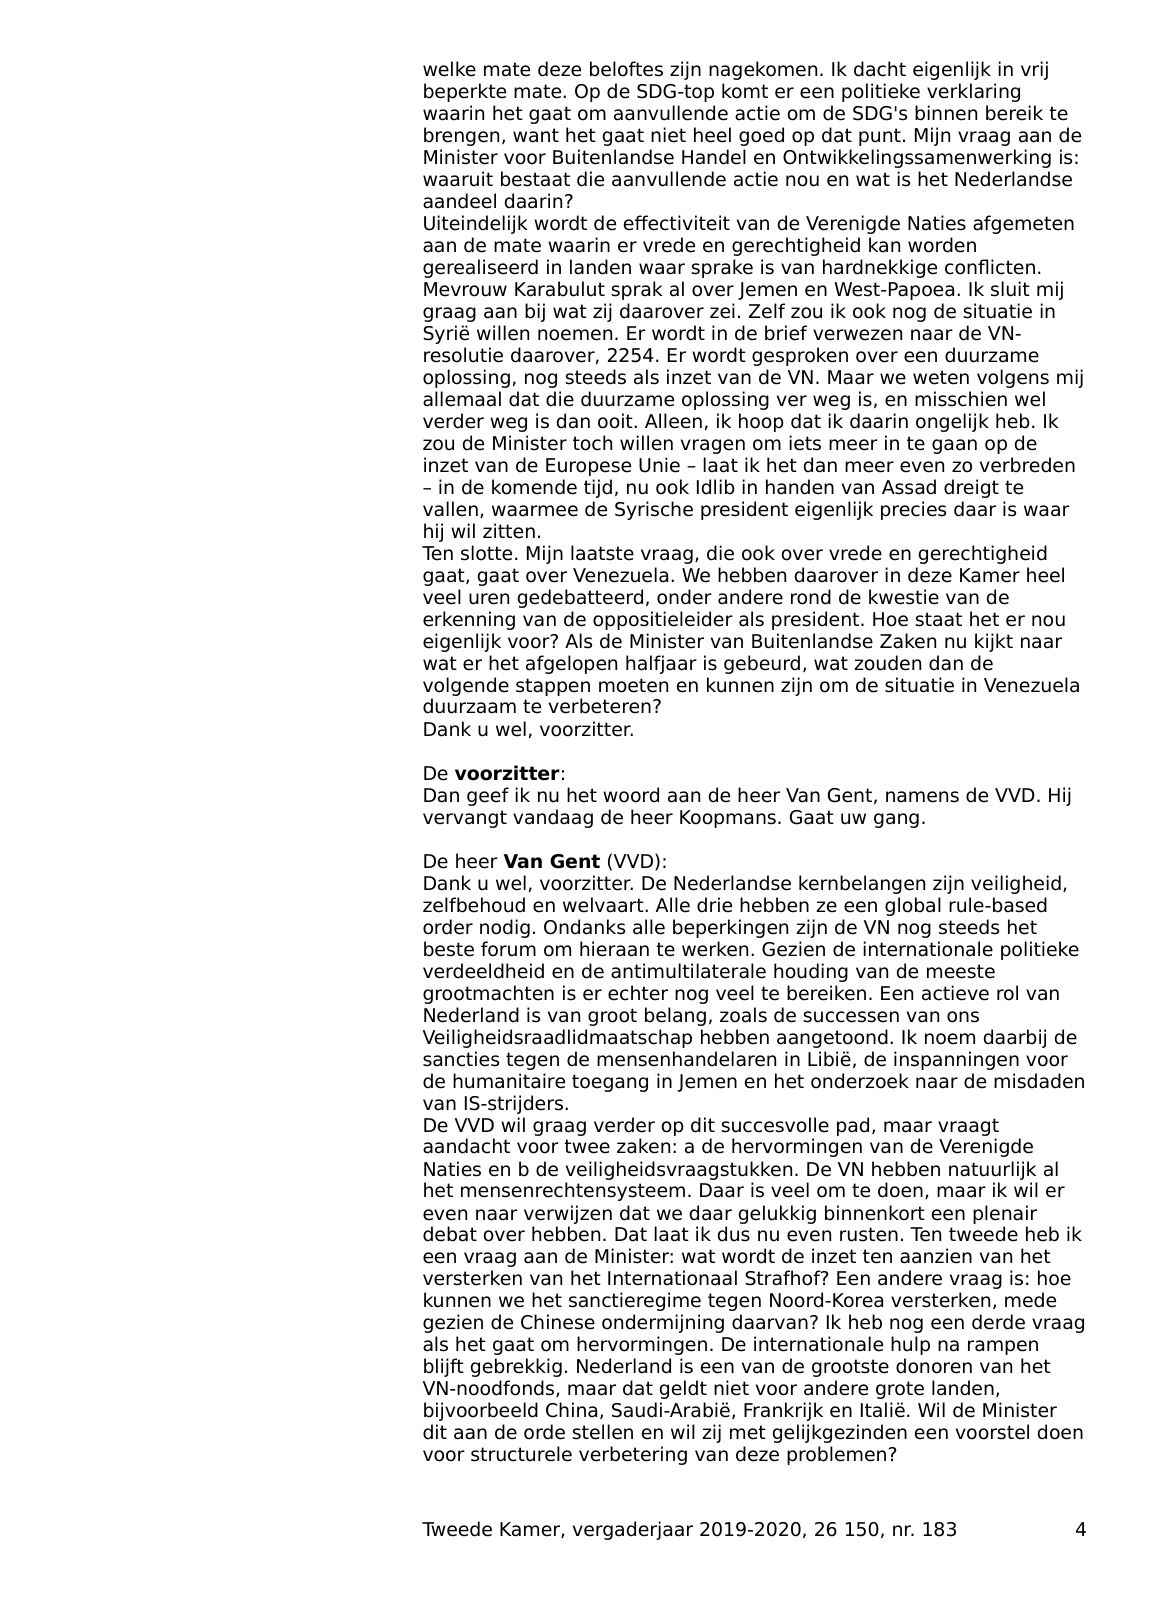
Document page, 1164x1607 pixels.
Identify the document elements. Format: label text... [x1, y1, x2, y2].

text Ten slotte. Mijn laatste vraag, die ook over vrede en gerechtigheid gaat, gaat over Venezuela. We hebben daarover in deze Kamer heel veel uren gedebatteerd, onder andere rond de kwestie van de erkenning van de oppositieleider als president. Hoe staat het er nou eigenlijk voor? Als de Minister van Buitenlandse Zaken nu kijkt naar wat er het afgelopen halfjaar is gebeurd, wat zouden dan de volgende stappen moeten en kunnen zijn om de situatie in Venezuela duurzaam te verbeteren? [422, 543, 1087, 718]
text De voorzitter: [422, 763, 1087, 784]
text Dan geef ik nu het woord aan de heer Van Gent, namens de VVD. Hij vervangt vandaag de heer Koopmans. Gaat uw gang. [422, 784, 1087, 828]
text Dank u wel, voorzitter. [422, 718, 1087, 740]
text welke mate deze beloftes zijn nagekomen. Ik dacht eigenlijk in vrij beperkte mate. Op de SDG-top komt er een politieke verklaring waarin het gaat om aanvullende actie om de SDG's binnen bereik te brengen, want het gaat niet heel goed op dat punt. Mijn vraag aan de Minister voor Buitenlandse Handel en Ontwikkelingssamenwerking is: waaruit bestaat die aanvullende actie nou en wat is het Nederlandse aandeel daarin? [422, 59, 1087, 213]
text De heer Van Gent (VVD): [422, 851, 1087, 873]
text Uiteindelijk wordt de effectiviteit van de Verenigde Naties afgemeten aan de mate waarin er vrede en gerechtigheid kan worden gerealiseerd in landen waar sprake is van hardnekkige conflicten. Mevrouw Karabulut sprak al over Jemen en West-Papoea. Ik sluit mij graag aan bij wat zij daarover zei. Zelf zou ik ook nog de situatie in Syrië willen noemen. Er wordt in de brief verwezen naar de VN-resolutie daarover, 2254. Er wordt gesproken over een duurzame oplossing, nog steeds als inzet van de VN. Maar we weten volgens mij allemaal dat die duurzame oplossing ver weg is, en misschien wel verder weg is dan ooit. Alleen, ik hoop dat ik daarin ongelijk heb. Ik zou de Minister toch willen vragen om iets meer in te gaan op de inzet van de Europese Unie – laat ik het dan meer even zo verbreden – in de komende tijd, nu ook Idlib in handen van Assad dreigt te vallen, waarmee de Syrische president eigenlijk precies daar is waar hij wil zitten. [422, 213, 1087, 543]
text De VVD wil graag verder op dit succesvolle pad, maar vraagt aandacht voor twee zaken: a de hervormingen van de Verenigde Naties en b de veiligheidsvraagstukken. De VN hebben natuurlijk al het mensenrechtensysteem. Daar is veel om te doen, maar ik wil er even naar verwijzen dat we daar gelukkig binnenkort een plenair debat over hebben. Dat laat ik dus nu even rusten. Ten tweede heb ik een vraag aan de Minister: wat wordt de inzet ten aanzien van het versterken van het Internationaal Strafhof? Een andere vraag is: hoe kunnen we het sanctieregime tegen Noord-Korea versterken, mede gezien de Chinese ondermijning daarvan? Ik heb nog een derde vraag als het gaat om hervormingen. De internationale hulp na rampen blijft gebrekkig. Nederland is een van de grootste donoren van het VN-noodfonds, maar dat geldt niet voor andere grote landen, bijvoorbeeld China, Saudi-Arabië, Frankrijk en Italië. Wil de Minister dit aan de orde stellen en wil zij met gelijkgezinden een voorstel doen voor structurele verbetering van deze problemen? [422, 1114, 1087, 1466]
text Dank u wel, voorzitter. De Nederlandse kernbelangen zijn veiligheid, zelfbehoud en welvaart. Alle drie hebben ze een global rule-based order nodig. Ondanks alle beperkingen zijn de VN nog steeds het beste forum om hieraan te werken. Gezien de internationale politieke verdeeldheid en de antimultilaterale houding van de meeste grootmachten is er echter nog veel te bereiken. Een actieve rol van Nederland is van groot belang, zoals de successen van ons Veiligheidsraadlidmaatschap hebben aangetoond. Ik noem daarbij de sancties tegen de mensenhandelaren in Libië, de inspanningen voor de humanitaire toegang in Jemen en het onderzoek naar de misdaden van IS-strijders. [422, 873, 1087, 1114]
